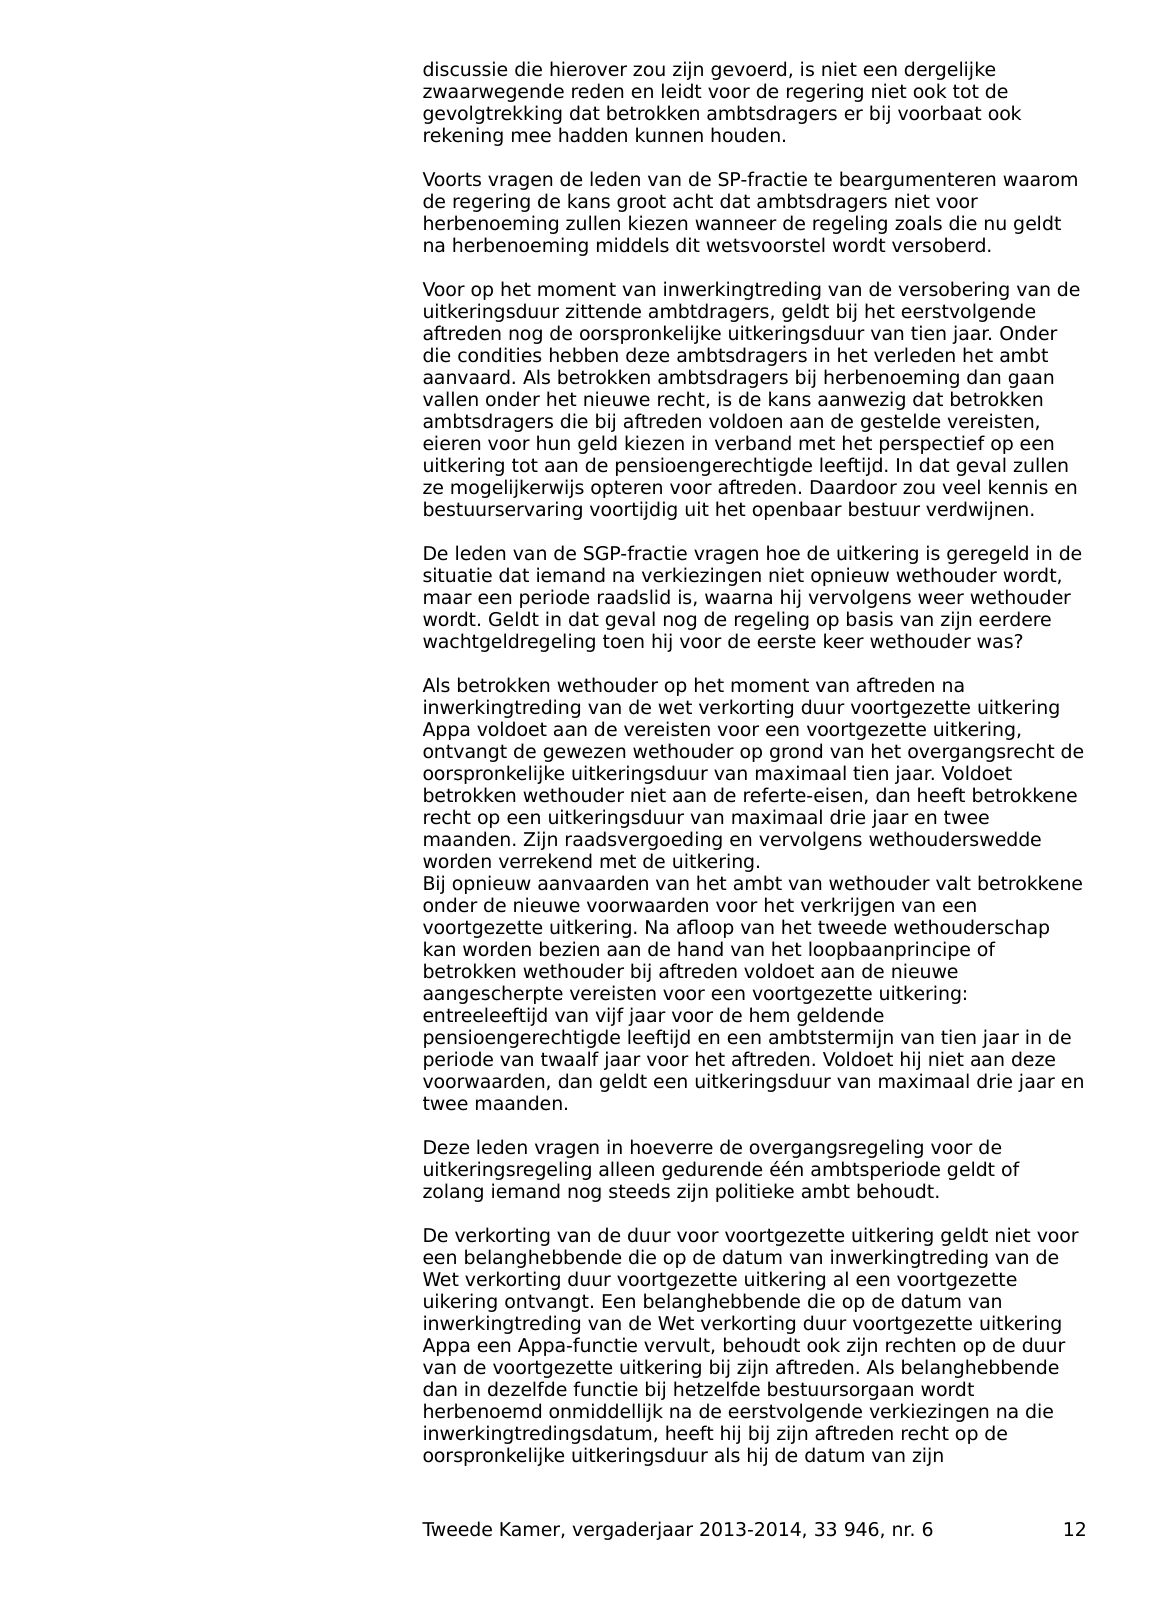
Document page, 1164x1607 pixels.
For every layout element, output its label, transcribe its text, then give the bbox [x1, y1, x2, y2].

text Voorts vragen de leden van de SP-fractie te beargumenteren waarom de regering de kans groot acht dat ambtsdragers niet voor herbenoeming zullen kiezen wanneer de regeling zoals die nu geldt na herbenoeming middels dit wetsvoorstel wordt versoberd. [422, 169, 1087, 257]
text Als betrokken wethouder op het moment van aftreden na inwerkingtreding van de wet verkorting duur voortgezette uitkering Appa voldoet aan de vereisten voor een voortgezette uitkering, ontvangt de gewezen wethouder op grond van het overgangsrecht de oorspronkelijke uitkeringsduur van maximaal tien jaar. Voldoet betrokken wethouder niet aan de referte-eisen, dan heeft betrokkene recht op een uitkeringsduur van maximaal drie jaar en twee maanden. Zijn raadsvergoeding en vervolgens wethouderswedde worden verrekend met de uitkering. [422, 675, 1087, 873]
text De leden van de SGP-fractie vragen hoe de uitkering is geregeld in de situatie dat iemand na verkiezingen niet opnieuw wethouder wordt, maar een periode raadslid is, waarna hij vervolgens weer wethouder wordt. Geldt in dat geval nog de regeling op basis van zijn eerdere wachtgeldregeling toen hij voor de eerste keer wethouder was? [422, 543, 1087, 653]
text Bij opnieuw aanvaarden van het ambt van wethouder valt betrokkene onder de nieuwe voorwaarden voor het verkrijgen van een voortgezette uitkering. Na afloop van het tweede wethouderschap kan worden bezien aan de hand van het loopbaanprincipe of betrokken wethouder bij aftreden voldoet aan de nieuwe aangescherpte vereisten voor een voortgezette uitkering: entreeleeftijd van vijf jaar voor de hem geldende pensioengerechtigde leeftijd en een ambtstermijn van tien jaar in de periode van twaalf jaar voor het aftreden. Voldoet hij niet aan deze voorwaarden, dan geldt een uitkeringsduur van maximaal drie jaar en twee maanden. [422, 873, 1087, 1115]
text Voor op het moment van inwerkingtreding van de versobering van de uitkeringsduur zittende ambtdragers, geldt bij het eerstvolgende aftreden nog de oorspronkelijke uitkeringsduur van tien jaar. Onder die condities hebben deze ambtsdragers in het verleden het ambt aanvaard. Als betrokken ambtsdragers bij herbenoeming dan gaan vallen onder het nieuwe recht, is de kans aanwezig dat betrokken ambtsdragers die bij aftreden voldoen aan de gestelde vereisten, eieren voor hun geld kiezen in verband met het perspectief op een uitkering tot aan de pensioengerechtigde leeftijd. In dat geval zullen ze mogelijkerwijs opteren voor aftreden. Daardoor zou veel kennis en bestuurservaring voortijdig uit het openbaar bestuur verdwijnen. [422, 279, 1087, 521]
text discussie die hierover zou zijn gevoerd, is niet een dergelijke zwaarwegende reden en leidt voor de regering niet ook tot de gevolgtrekking dat betrokken ambtsdragers er bij voorbaat ook rekening mee hadden kunnen houden. [422, 59, 1087, 147]
text De verkorting van de duur voor voortgezette uitkering geldt niet voor een belanghebbende die op de datum van inwerkingtreding van de Wet verkorting duur voortgezette uitkering al een voortgezette uikering ontvangt. Een belanghebbende die op de datum van inwerkingtreding van de Wet verkorting duur voortgezette uitkering Appa een Appa-functie vervult, behoudt ook zijn rechten op de duur van de voortgezette uitkering bij zijn aftreden. Als belanghebbende dan in dezelfde functie bij hetzelfde bestuursorgaan wordt herbenoemd onmiddellijk na de eerstvolgende verkiezingen na die inwerkingtredingsdatum, heeft hij bij zijn aftreden recht op de oorspronkelijke uitkeringsduur als hij de datum van zijn [422, 1225, 1087, 1467]
text Deze leden vragen in hoeverre de overgangsregeling voor de uitkeringsregeling alleen gedurende één ambtsperiode geldt of zolang iemand nog steeds zijn politieke ambt behoudt. [422, 1137, 1087, 1203]
